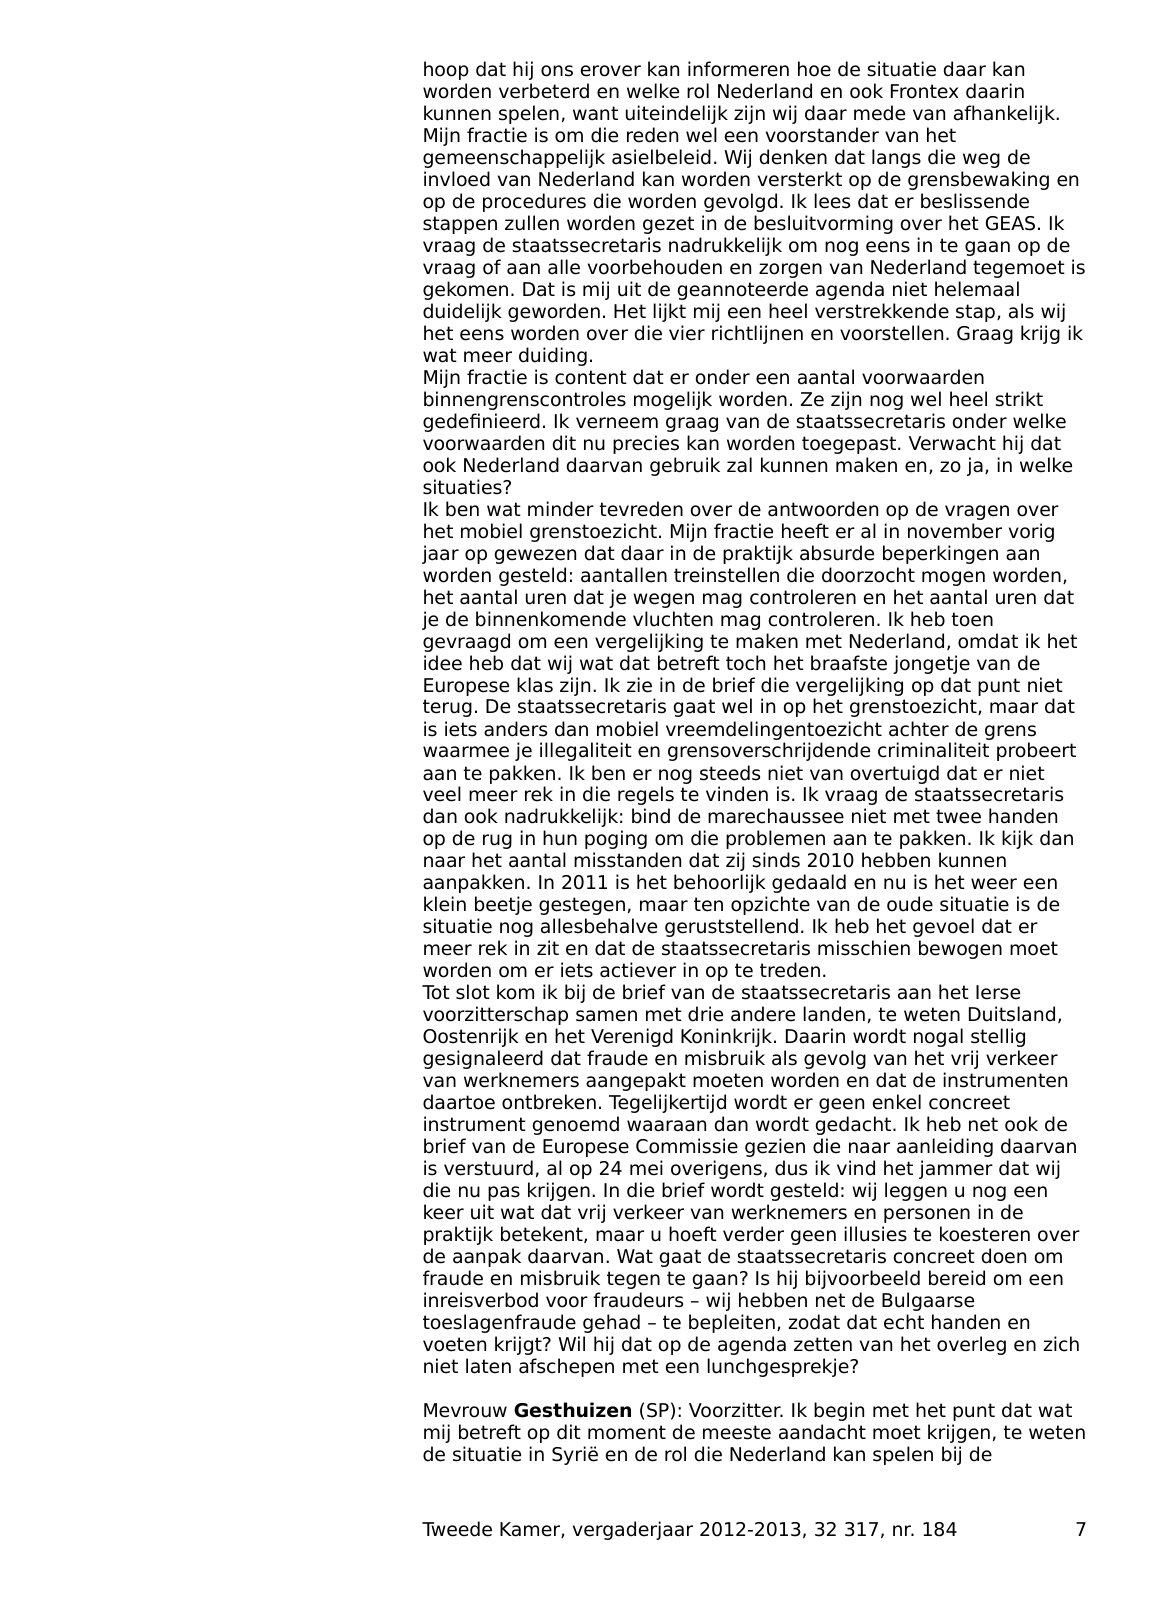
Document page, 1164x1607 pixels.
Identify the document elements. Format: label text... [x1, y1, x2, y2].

text Tot slot kom ik bij de brief van de staatssecretaris aan het Ierse voorzitterschap samen met drie andere landen, te weten Duitsland, Oostenrijk en het Verenigd Koninkrijk. Daarin wordt nogal stellig gesignaleerd dat fraude en misbruik als gevolg van het vrij verkeer van werknemers aangepakt moeten worden en dat de instrumenten daartoe ontbreken. Tegelijkertijd wordt er geen enkel concreet instrument genoemd waaraan dan wordt gedacht. Ik heb net ook de brief van de Europese Commissie gezien die naar aanleiding daarvan is verstuurd, al op 24 mei overigens, dus ik vind het jammer dat wij die nu pas krijgen. In die brief wordt gesteld: wij leggen u nog een keer uit wat dat vrij verkeer van werknemers en personen in de praktijk betekent, maar u hoeft verder geen illusies te koesteren over de aanpak daarvan. Wat gaat de staatssecretaris concreet doen om fraude en misbruik tegen te gaan? Is hij bijvoorbeeld bereid om een inreisverbod voor fraudeurs – wij hebben net de Bulgaarse toeslagenfraude gehad – te bepleiten, zodat dat echt handen en voeten krijgt? Wil hij dat op de agenda zetten van het overleg en zich niet laten afschepen met een lunchgesprekje? [422, 982, 1087, 1378]
text hoop dat hij ons erover kan informeren hoe de situatie daar kan worden verbeterd en welke rol Nederland en ook Frontex daarin kunnen spelen, want uiteindelijk zijn wij daar mede van afhankelijk. Mijn fractie is om die reden wel een voorstander van het gemeenschappelijk asielbeleid. Wij denken dat langs die weg de invloed van Nederland kan worden versterkt op de grensbewaking en op de procedures die worden gevolgd. Ik lees dat er beslissende stappen zullen worden gezet in de besluitvorming over het GEAS. Ik vraag de staatssecretaris nadrukkelijk om nog eens in te gaan op de vraag of aan alle voorbehouden en zorgen van Nederland tegemoet is gekomen. Dat is mij uit de geannoteerde agenda niet helemaal duidelijk geworden. Het lijkt mij een heel verstrekkende stap, als wij het eens worden over die vier richtlijnen en voorstellen. Graag krijg ik wat meer duiding. [422, 59, 1087, 367]
text Mevrouw Gesthuizen (SP): Voorzitter. Ik begin met het punt dat wat mij betreft op dit moment de meeste aandacht moet krijgen, te weten de situatie in Syrië en de rol die Nederland kan spelen bij de [422, 1400, 1087, 1466]
text Mijn fractie is content dat er onder een aantal voorwaarden binnengrenscontroles mogelijk worden. Ze zijn nog wel heel strikt gedefinieerd. Ik verneem graag van de staatssecretaris onder welke voorwaarden dit nu precies kan worden toegepast. Verwacht hij dat ook Nederland daarvan gebruik zal kunnen maken en, zo ja, in welke situaties? [422, 367, 1087, 499]
text Ik ben wat minder tevreden over de antwoorden op de vragen over het mobiel grenstoezicht. Mijn fractie heeft er al in november vorig jaar op gewezen dat daar in de praktijk absurde beperkingen aan worden gesteld: aantallen treinstellen die doorzocht mogen worden, het aantal uren dat je wegen mag controleren en het aantal uren dat je de binnenkomende vluchten mag controleren. Ik heb toen gevraagd om een vergelijking te maken met Nederland, omdat ik het idee heb dat wij wat dat betreft toch het braafste jongetje van de Europese klas zijn. Ik zie in de brief die vergelijking op dat punt niet terug. De staatssecretaris gaat wel in op het grenstoezicht, maar dat is iets anders dan mobiel vreemdelingentoezicht achter de grens waarmee je illegaliteit en grensoverschrijdende criminaliteit probeert aan te pakken. Ik ben er nog steeds niet van overtuigd dat er niet veel meer rek in die regels te vinden is. Ik vraag de staatssecretaris dan ook nadrukkelijk: bind de marechaussee niet met twee handen op de rug in hun poging om die problemen aan te pakken. Ik kijk dan naar het aantal misstanden dat zij sinds 2010 hebben kunnen aanpakken. In 2011 is het behoorlijk gedaald en nu is het weer een klein beetje gestegen, maar ten opzichte van de oude situatie is de situatie nog allesbehalve geruststellend. Ik heb het gevoel dat er meer rek in zit en dat de staatssecretaris misschien bewogen moet worden om er iets actiever in op te treden. [422, 499, 1087, 982]
